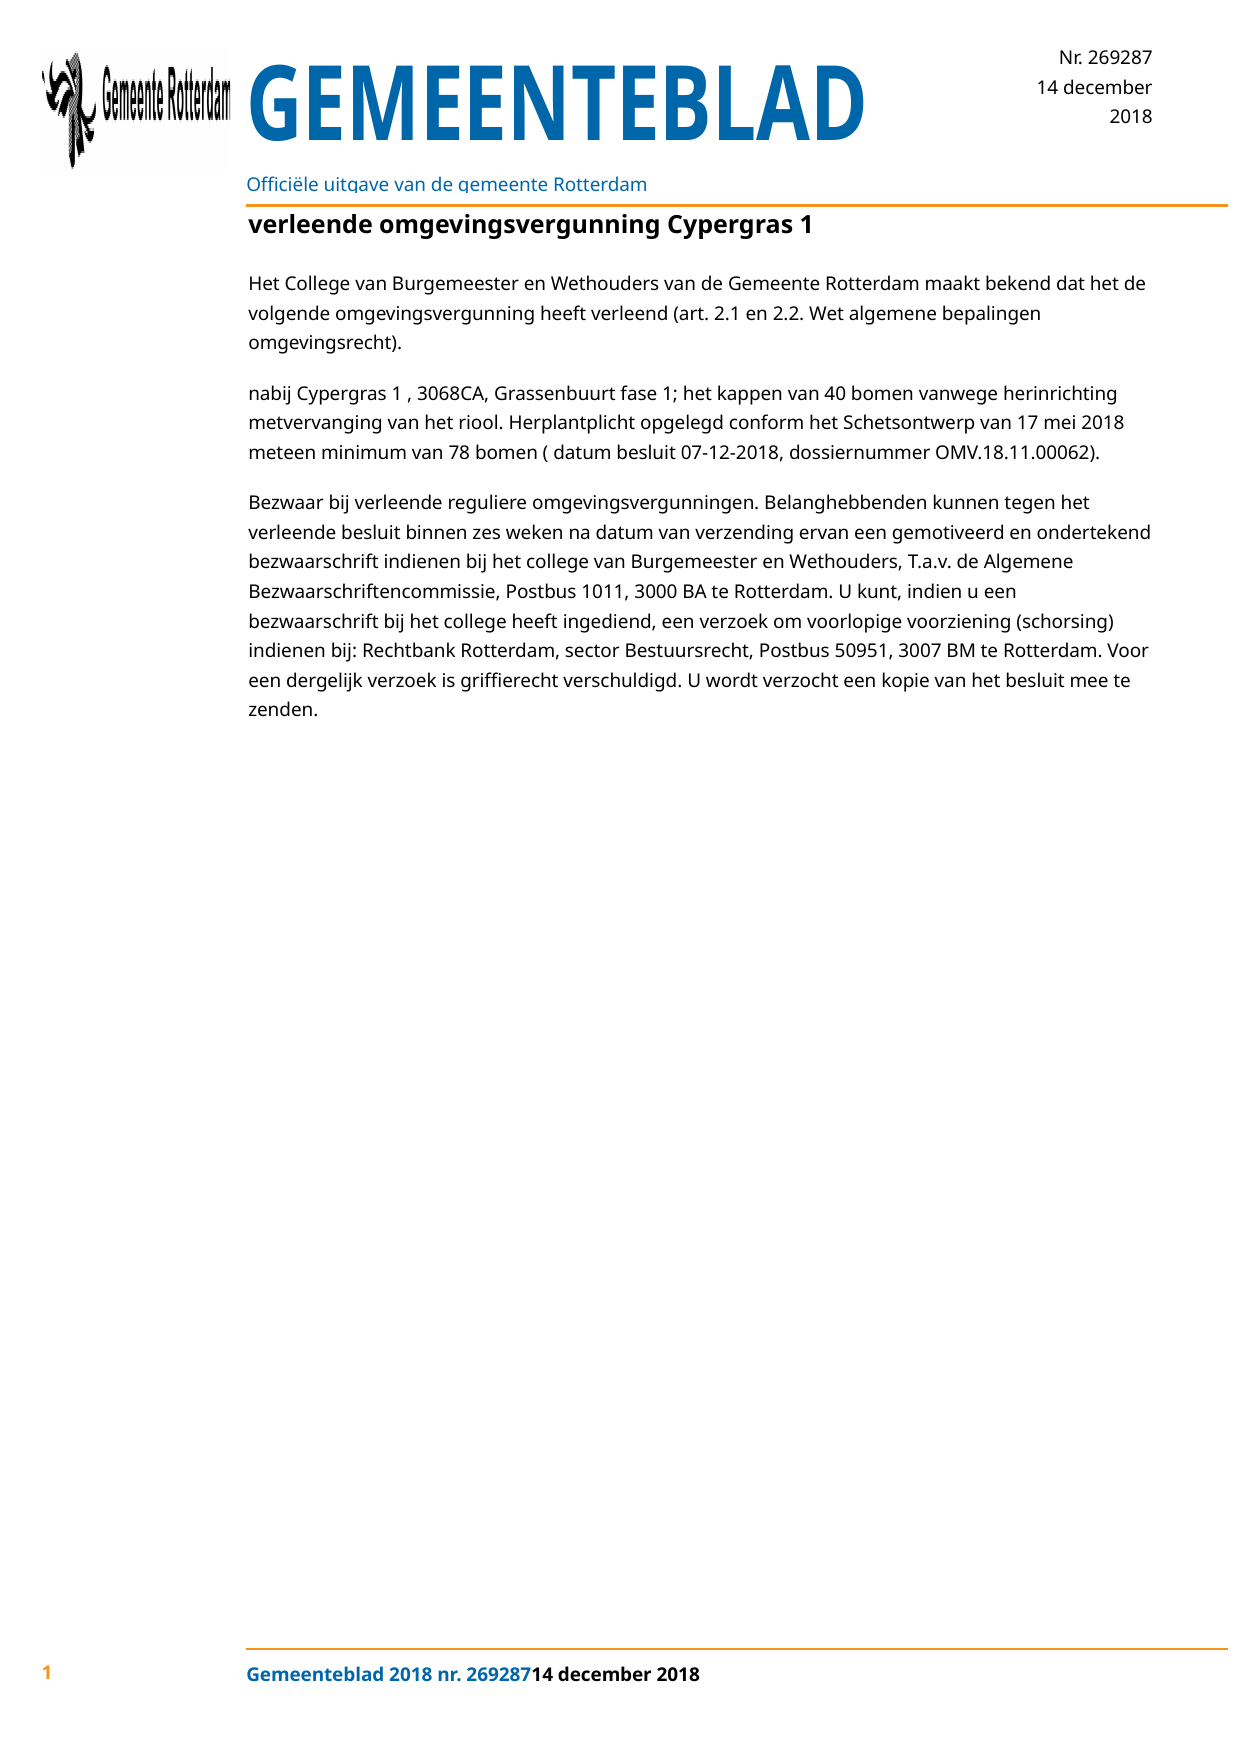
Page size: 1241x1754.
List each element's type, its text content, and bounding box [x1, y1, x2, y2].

text nabij Cypergras 1 , 3068CA, Grassenbuurt fase 1; het kappen van 40 bomen vanwege herinrichting metvervanging van het riool. Herplantplicht opgelegd conform het Schetsontwerp van 17 mei 2018 meteen minimum van 78 bomen ( datum besluit 07-12-2018, dossiernummer OMV.18.11.00062). [248, 380, 1152, 465]
text verleende omgevingsvergunning Cypergras 1 [248, 207, 1152, 241]
picture [41, 47, 231, 172]
text Het College van Burgemeester en Wethouders van de Gemeente Rotterdam maakt bekend dat het de volgende omgevingsvergunning heeft verleend (art. 2.1 en 2.2. Wet algemene bepalingen omgevingsrecht). [248, 270, 1152, 355]
text Bezwaar bij verleende reguliere omgevingsvergunningen. Belanghebbenden kunnen tegen het verleende besluit binnen zes weken na datum van verzending ervan een gemotiveerd en ondertekend bezwaarschrift indienen bij het college van Burgemeester en Wethouders, T.a.v. de Algemene Bezwaarschriftencommissie, Postbus 1011, 3000 BA te Rotterdam. U kunt, indien u een bezwaarschrift bij het college heeft ingediend, een verzoek om voorlopige voorziening (schorsing) indienen bij: Rechtbank Rotterdam, sector Bestuursrecht, Postbus 50951, 3007 BM te Rotterdam. Voor een dergelijk verzoek is griffierecht verschuldigd. U wordt verzocht een kopie van het besluit mee te zenden. [248, 489, 1152, 722]
